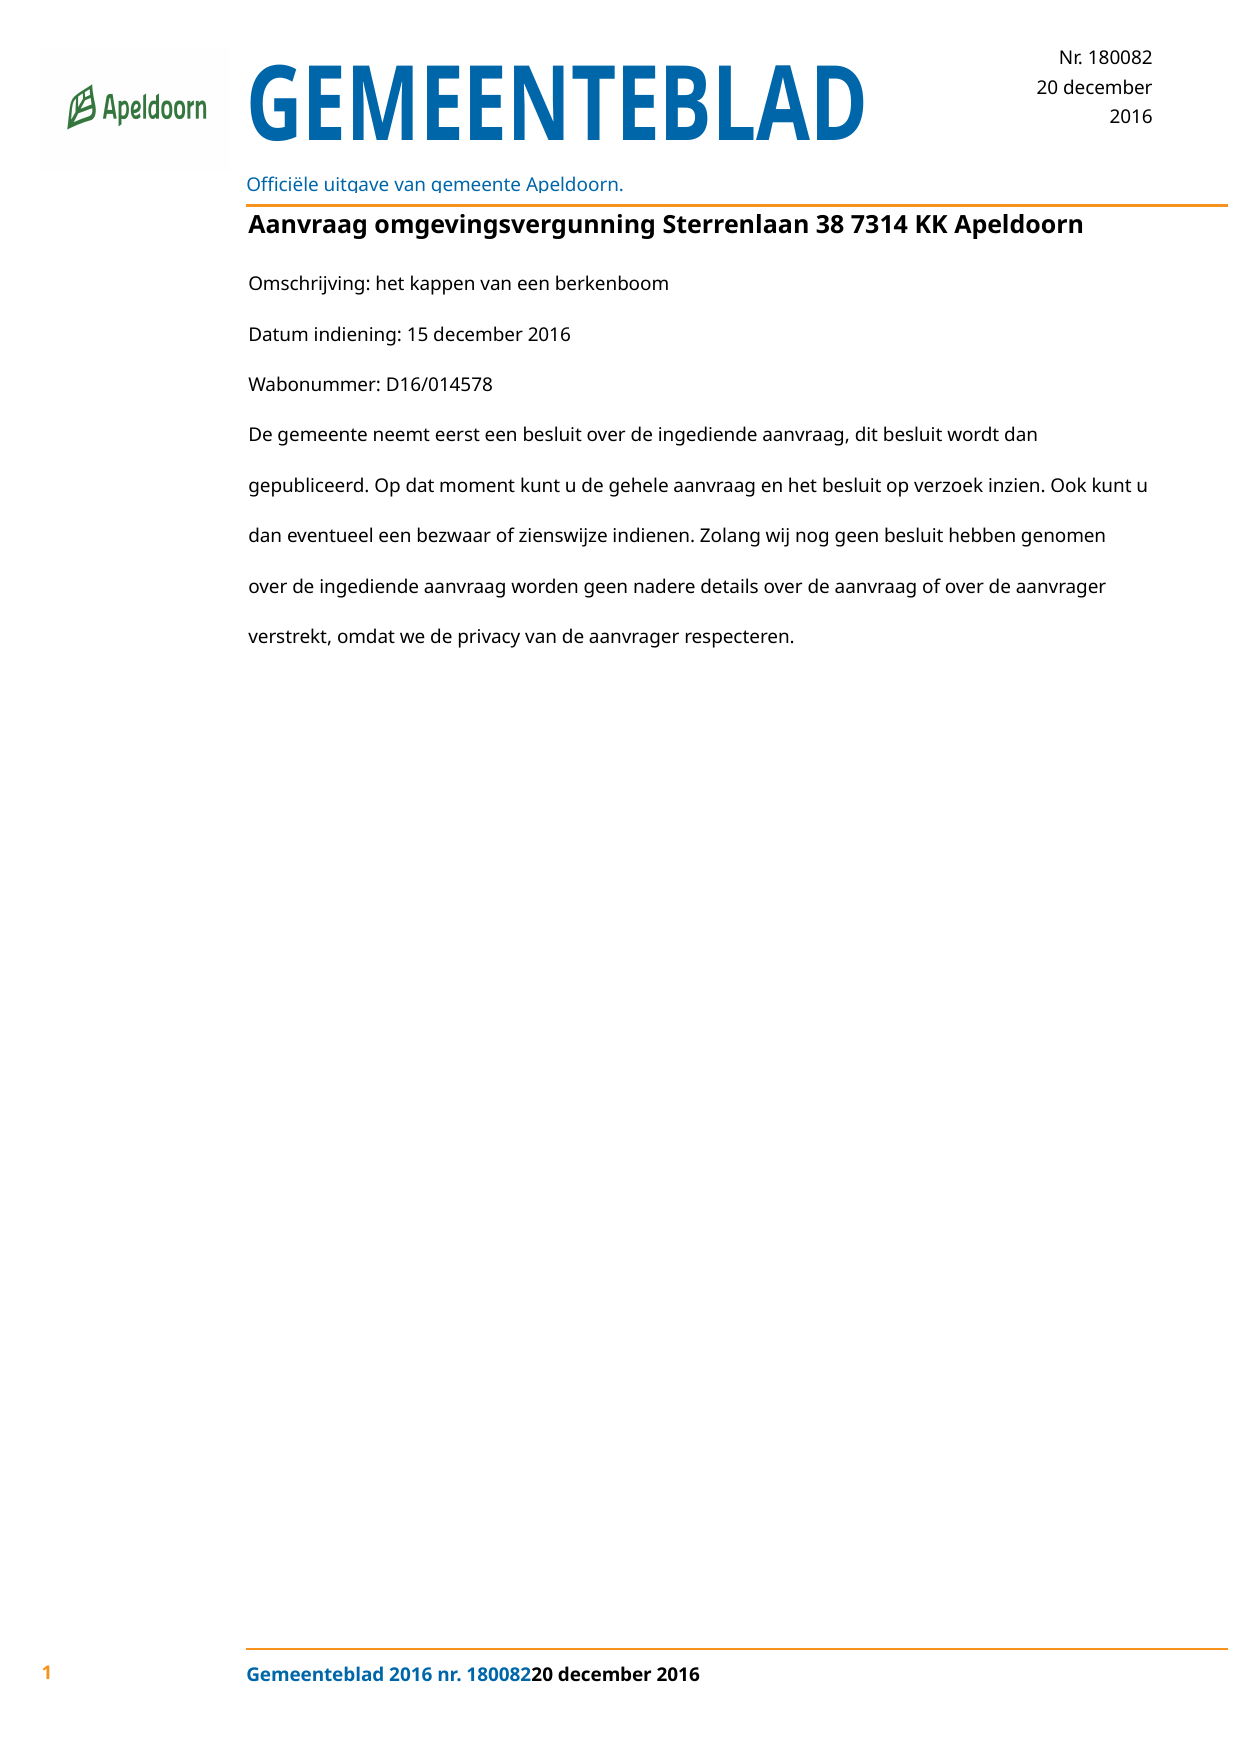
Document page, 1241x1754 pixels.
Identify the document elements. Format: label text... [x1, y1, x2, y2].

text gepubliceerd. Op dat moment kunt u de gehele aanvraag en het besluit op verzoek inzien. Ook kunt u [248, 472, 1152, 498]
text Aanvraag omgevingsvergunning Sterrenlaan 38 7314 KK Apeldoorn [248, 207, 1152, 241]
text Datum indiening: 15 december 2016 [248, 321, 1152, 346]
text verstrekt, omdat we de privacy van de aanvrager respecteren. [248, 623, 1152, 649]
text over de ingediende aanvraag worden geen nadere details over de aanvraag of over de aanvrager [248, 573, 1152, 598]
text De gemeente neemt eerst een besluit over de ingediende aanvraag, dit besluit wordt dan [248, 422, 1152, 447]
text dan eventueel een bezwaar of zienswijze indienen. Zolang wij nog geen besluit hebben genomen [248, 522, 1152, 548]
picture [41, 47, 231, 172]
text Wabonummer: D16/014578 [248, 371, 1152, 397]
text Omschrijving: het kappen van een berkenboom [248, 270, 1152, 296]
